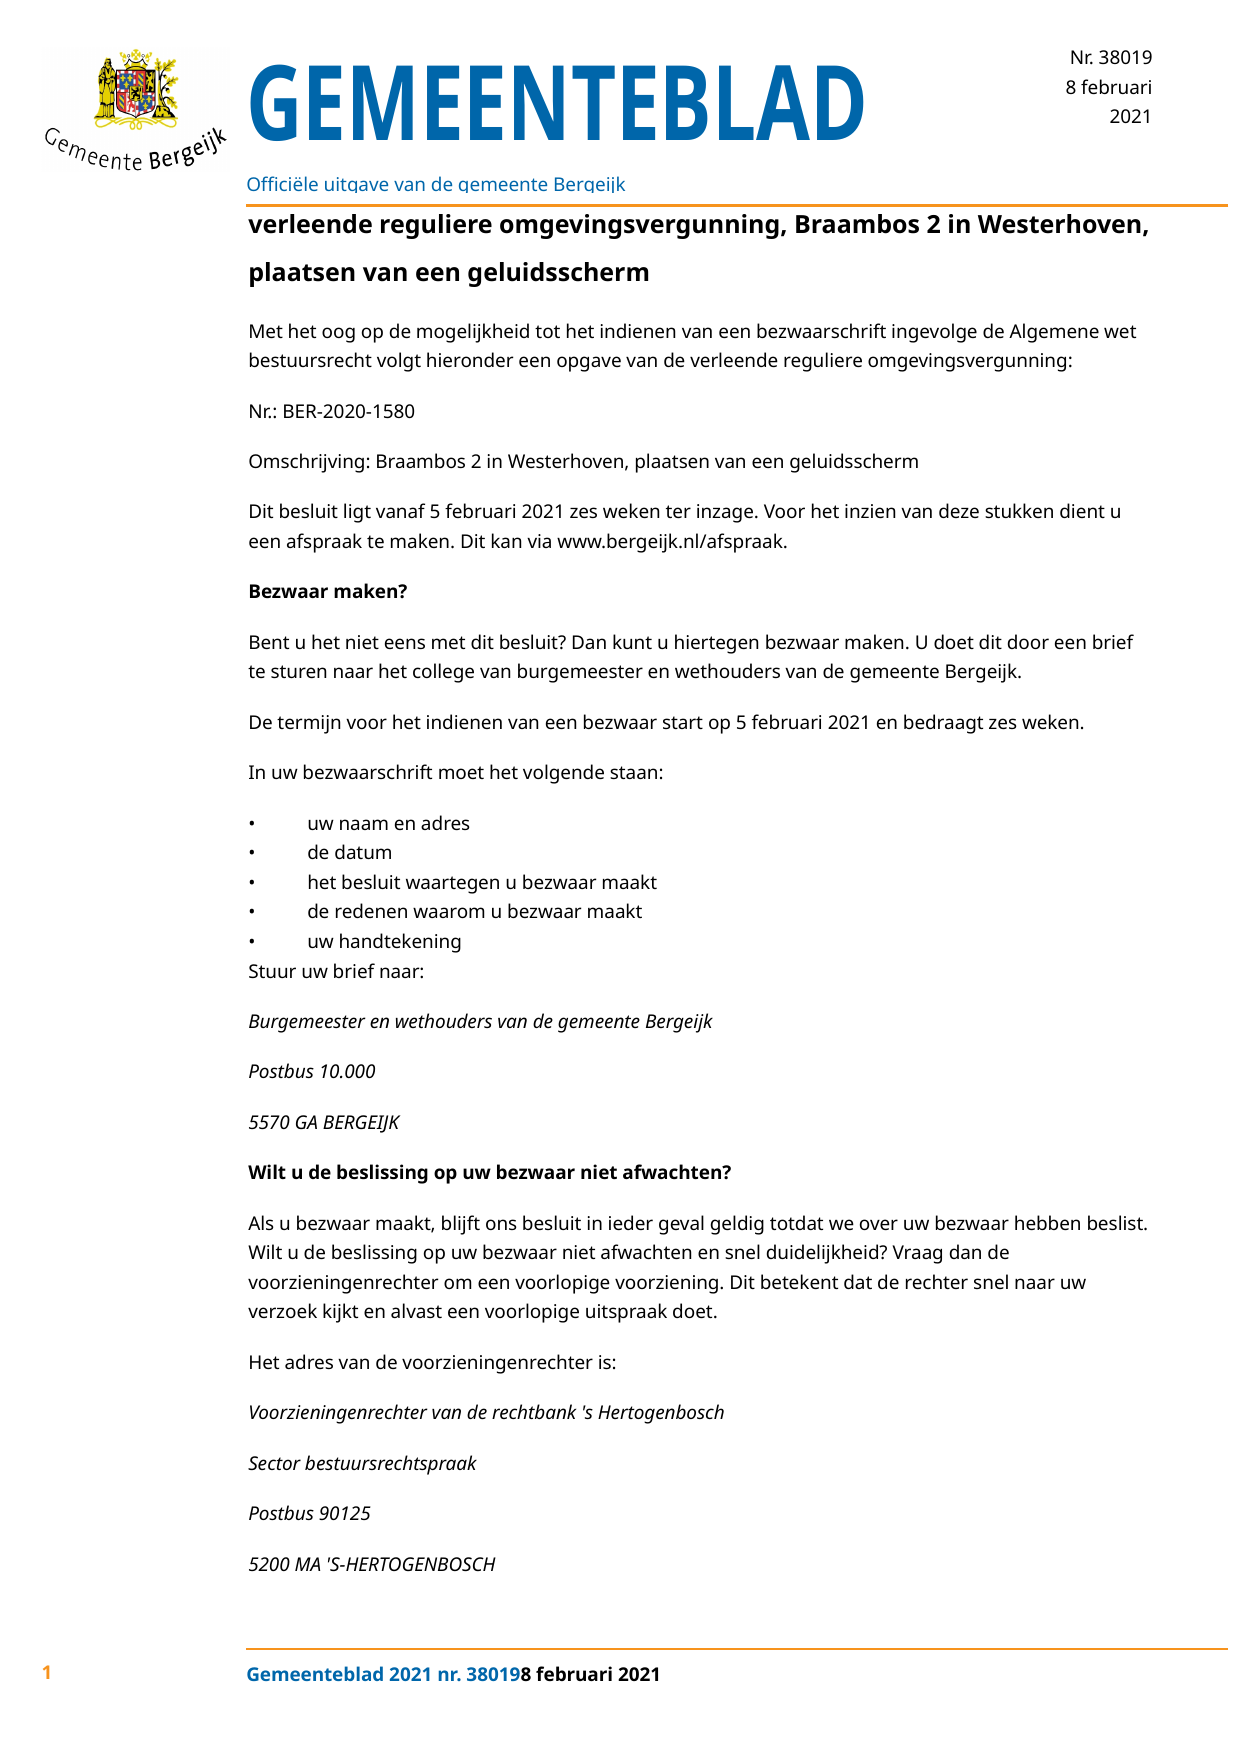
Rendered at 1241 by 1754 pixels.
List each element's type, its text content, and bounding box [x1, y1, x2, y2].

text Nr.: BER-2020-1580 [248, 398, 1152, 424]
text Wilt u de beslissing op uw bezwaar niet afwachten? [248, 1159, 1152, 1185]
text Postbus 10.000 [248, 1059, 1152, 1084]
list de datum [248, 839, 1152, 865]
text Als u bezwaar maakt, blijft ons besluit in ieder geval geldig totdat we over uw bezwaar hebben beslist. Wilt u de beslissing op uw bezwaar niet afwachten en snel duidelijkheid? Vraag dan de voorzieningenrechter om een voorlopige voorziening. Dit betekent dat de rechter snel naar uw verzoek kijkt en alvast een voorlopige uitspraak doet. [248, 1210, 1152, 1324]
text Omschrijving: Braambos 2 in Westerhoven, plaatsen van een geluidsscherm [248, 448, 1152, 474]
list het besluit waartegen u bezwaar maakt [248, 869, 1152, 895]
text Bent u het niet eens met dit besluit? Dan kunt u hiertegen bezwaar maken. U doet dit door een brief te sturen naar het college van burgemeester en wethouders van de gemeente Bergeijk. [248, 629, 1152, 684]
text 5570 GA BERGEIJK [248, 1109, 1152, 1135]
text verleende reguliere omgevingsvergunning, Braambos 2 in Westerhoven, plaatsen van een geluidsscherm [248, 207, 1152, 288]
picture [41, 47, 231, 172]
text Sector bestuursrechtspraak [248, 1450, 1152, 1476]
text De termijn voor het indienen van een bezwaar start op 5 februari 2021 en bedraagt zes weken. [248, 709, 1152, 735]
text Stuur uw brief naar: [248, 958, 1152, 984]
text Burgemeester en wethouders van de gemeente Bergeijk [248, 1008, 1152, 1034]
text Dit besluit ligt vanaf 5 februari 2021 zes weken ter inzage. Voor het inzien van deze stukken dient u een afspraak te maken. Dit kan via www.bergeijk.nl/afspraak. [248, 499, 1152, 554]
list uw handtekening [248, 928, 1152, 954]
text Voorzieningenrechter van de rechtbank 's Hertogenbosch [248, 1399, 1152, 1425]
list de redenen waarom u bezwaar maakt [248, 899, 1152, 924]
text Het adres van de voorzieningenrechter is: [248, 1349, 1152, 1375]
text Met het oog op de mogelijkheid tot het indienen van een bezwaarschrift ingevolge de Algemene wet bestuursrecht volgt hieronder een opgave van de verleende reguliere omgevingsvergunning: [248, 318, 1152, 373]
text In uw bezwaarschrift moet het volgende staan: [248, 759, 1152, 785]
list uw naam en adres [248, 810, 1152, 836]
text Bezwaar maken? [248, 579, 1152, 604]
text 5200 MA 'S-HERTOGENBOSCH [248, 1551, 1152, 1577]
text Postbus 90125 [248, 1500, 1152, 1526]
